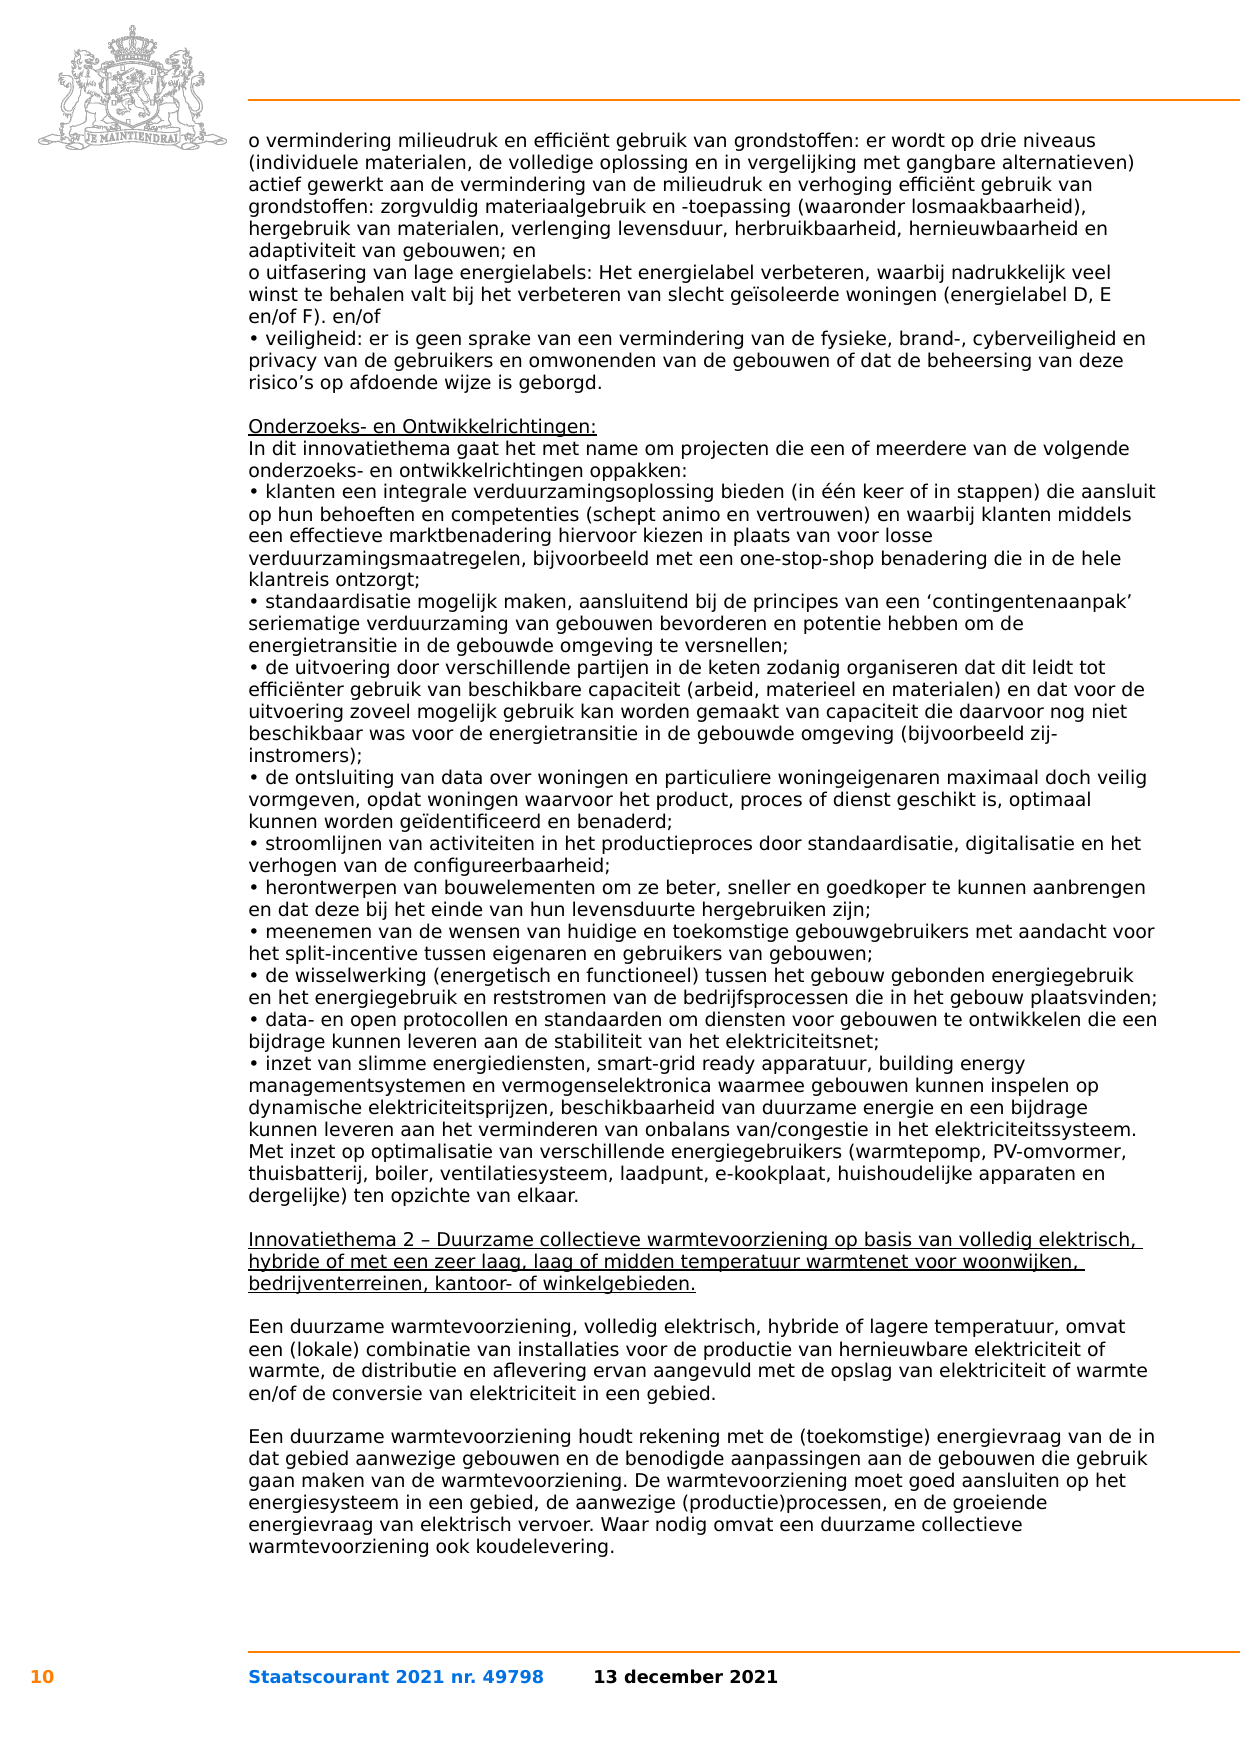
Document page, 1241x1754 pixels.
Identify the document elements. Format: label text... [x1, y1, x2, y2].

text • inzet van slimme energiediensten, smart-grid ready apparatuur, building energy managementsystemen en vermogenselektronica waarmee gebouwen kunnen inspelen op dynamische elektriciteitsprijzen, beschikbaarheid van duurzame energie en een bijdrage kunnen leveren aan het verminderen van onbalans van/congestie in het elektriciteitssysteem. Met inzet op optimalisatie van verschillende energiegebruikers (warmtepomp, PV-omvormer, thuisbatterij, boiler, ventilatiesysteem, laadpunt, e-kookplaat, huishoudelijke apparaten en dergelijke) ten opzichte van elkaar. [248, 1053, 1163, 1207]
text • data- en open protocollen en standaarden om diensten voor gebouwen te ontwikkelen die een bijdrage kunnen leveren aan de stabiliteit van het elektriciteitsnet; [248, 1009, 1163, 1053]
text • meenemen van de wensen van huidige en toekomstige gebouwgebruikers met aandacht voor het split-incentive tussen eigenaren en gebruikers van gebouwen; [248, 921, 1163, 965]
text • de uitvoering door verschillende partijen in de keten zodanig organiseren dat dit leidt tot efficiënter gebruik van beschikbare capaciteit (arbeid, materieel en materialen) en dat voor de uitvoering zoveel mogelijk gebruik kan worden gemaakt van capaciteit die daarvoor nog niet beschikbaar was voor de energietransitie in de gebouwde omgeving (bijvoorbeeld zij-instromers); [248, 657, 1163, 767]
text • standaardisatie mogelijk maken, aansluitend bij de principes van een ‘contingentenaanpak’ seriematige verduurzaming van gebouwen bevorderen en potentie hebben om de energietransitie in de gebouwde omgeving te versnellen; [248, 591, 1163, 657]
text In dit innovatiethema gaat het met name om projecten die een of meerdere van de volgende onderzoeks- en ontwikkelrichtingen oppakken: [248, 437, 1163, 481]
text Een duurzame warmtevoorziening houdt rekening met de (toekomstige) energievraag van de in dat gebied aanwezige gebouwen en de benodigde aanpassingen aan de gebouwen die gebruik gaan maken van de warmtevoorziening. De warmtevoorziening moet goed aansluiten op het energiesysteem in een gebied, de aanwezige (productie)processen, en de groeiende energievraag van elektrisch vervoer. Waar nodig omvat een duurzame collectieve warmtevoorziening ook koudelevering. [248, 1426, 1163, 1558]
text • klanten een integrale verduurzamingsoplossing bieden (in één keer of in stappen) die aansluit op hun behoeften en competenties (schept animo en vertrouwen) en waarbij klanten middels een effectieve marktbenadering hiervoor kiezen in plaats van voor losse verduurzamingsmaatregelen, bijvoorbeeld met een one-stop-shop benadering die in de hele klantreis ontzorgt; [248, 481, 1163, 591]
text • herontwerpen van bouwelementen om ze beter, sneller en goedkoper te kunnen aanbrengen en dat deze bij het einde van hun levensduurte hergebruiken zijn; [248, 877, 1163, 921]
text o uitfasering van lage energielabels: Het energielabel verbeteren, waarbij nadrukkelijk veel winst te behalen valt bij het verbeteren van slecht geïsoleerde woningen (energielabel D, E en/of F). en/of [248, 262, 1163, 328]
text o vermindering milieudruk en efficiënt gebruik van grondstoffen: er wordt op drie niveaus (individuele materialen, de volledige oplossing en in vergelijking met gangbare alternatieven) actief gewerkt aan de vermindering van de milieudruk en verhoging efficiënt gebruik van grondstoffen: zorgvuldig materiaalgebruik en -toepassing (waaronder losmaakbaarheid), hergebruik van materialen, verlenging levensduur, herbruikbaarheid, hernieuwbaarheid en adaptiviteit van gebouwen; en [248, 130, 1163, 262]
text • stroomlijnen van activiteiten in het productieproces door standaardisatie, digitalisatie en het verhogen van de configureerbaarheid; [248, 833, 1163, 877]
subtitle Innovatiethema 2 – Duurzame collectieve warmtevoorziening op basis van volledig elektrisch, hybride of met een zeer laag, laag of midden temperatuur warmtenet voor woonwijken, bedrijventerreinen, kantoor- of winkelgebieden. [248, 1229, 1163, 1294]
text Een duurzame warmtevoorziening, volledig elektrisch, hybride of lagere temperatuur, omvat een (lokale) combinatie van installaties voor de productie van hernieuwbare elektriciteit of warmte, de distributie en aflevering ervan aangevuld met de opslag van elektriciteit of warmte en/of de conversie van elektriciteit in een gebied. [248, 1316, 1163, 1404]
text • de ontsluiting van data over woningen en particuliere woningeigenaren maximaal doch veilig vormgeven, opdat woningen waarvoor het product, proces of dienst geschikt is, optimaal kunnen worden geïdentificeerd en benaderd; [248, 767, 1163, 833]
picture [38, 25, 227, 150]
text • de wisselwerking (energetisch en functioneel) tussen het gebouw gebonden energiegebruik en het energiegebruik en reststromen van de bedrijfsprocessen die in het gebouw plaatsvinden; [248, 965, 1163, 1009]
text Onderzoeks- en Ontwikkelrichtingen: [248, 416, 1163, 437]
text • veiligheid: er is geen sprake van een vermindering van de fysieke, brand-, cyberveiligheid en privacy van de gebruikers en omwonenden van de gebouwen of dat de beheersing van deze risico’s op afdoende wijze is geborgd. [248, 328, 1163, 394]
